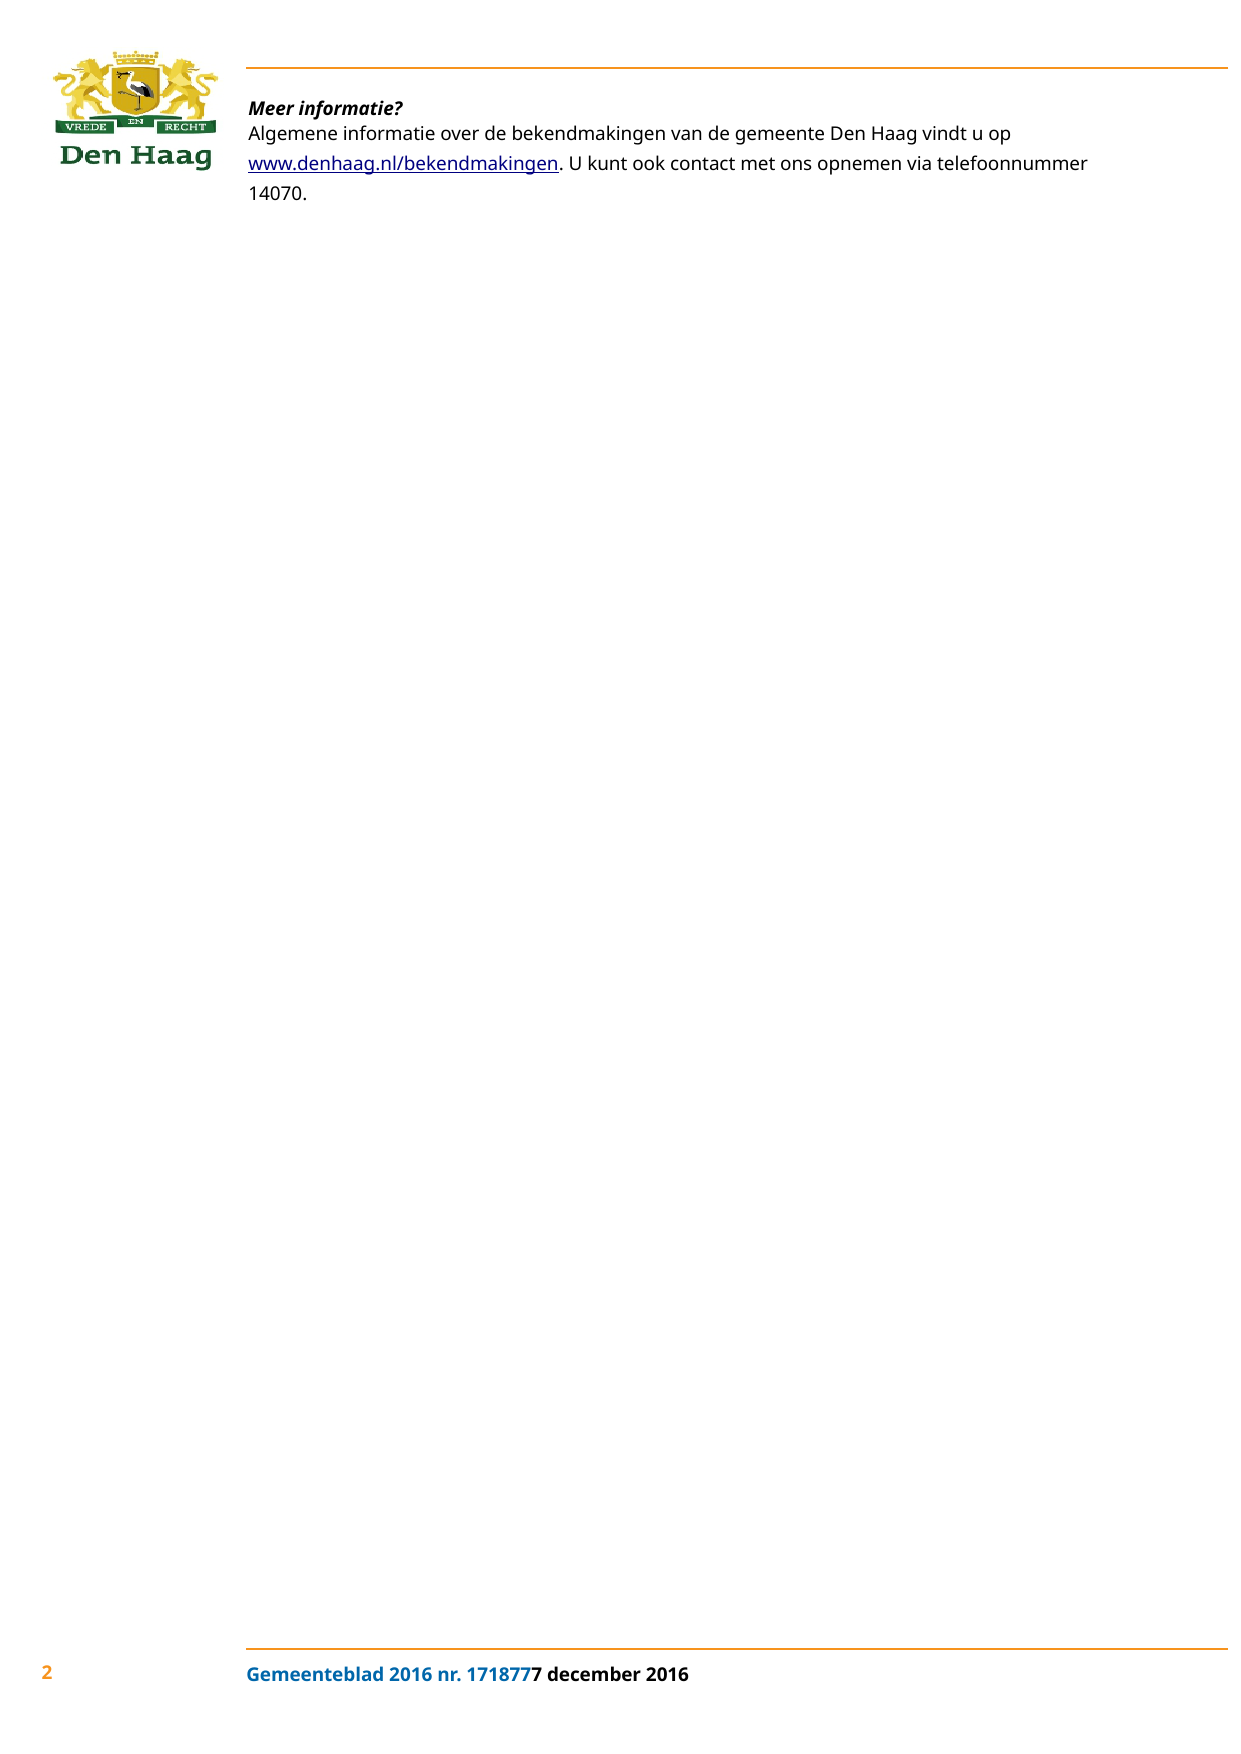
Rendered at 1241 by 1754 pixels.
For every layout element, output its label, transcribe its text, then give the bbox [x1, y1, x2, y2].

text Algemene informatie over de bekendmakingen van de gemeente Den Haag vindt u op www.denhaag.nl/bekendmakingen. U kunt ook contact met ons opnemen via telefoonnummer 14070. [248, 121, 1152, 205]
text Meer informatie? [248, 95, 1152, 121]
picture [41, 47, 231, 172]
